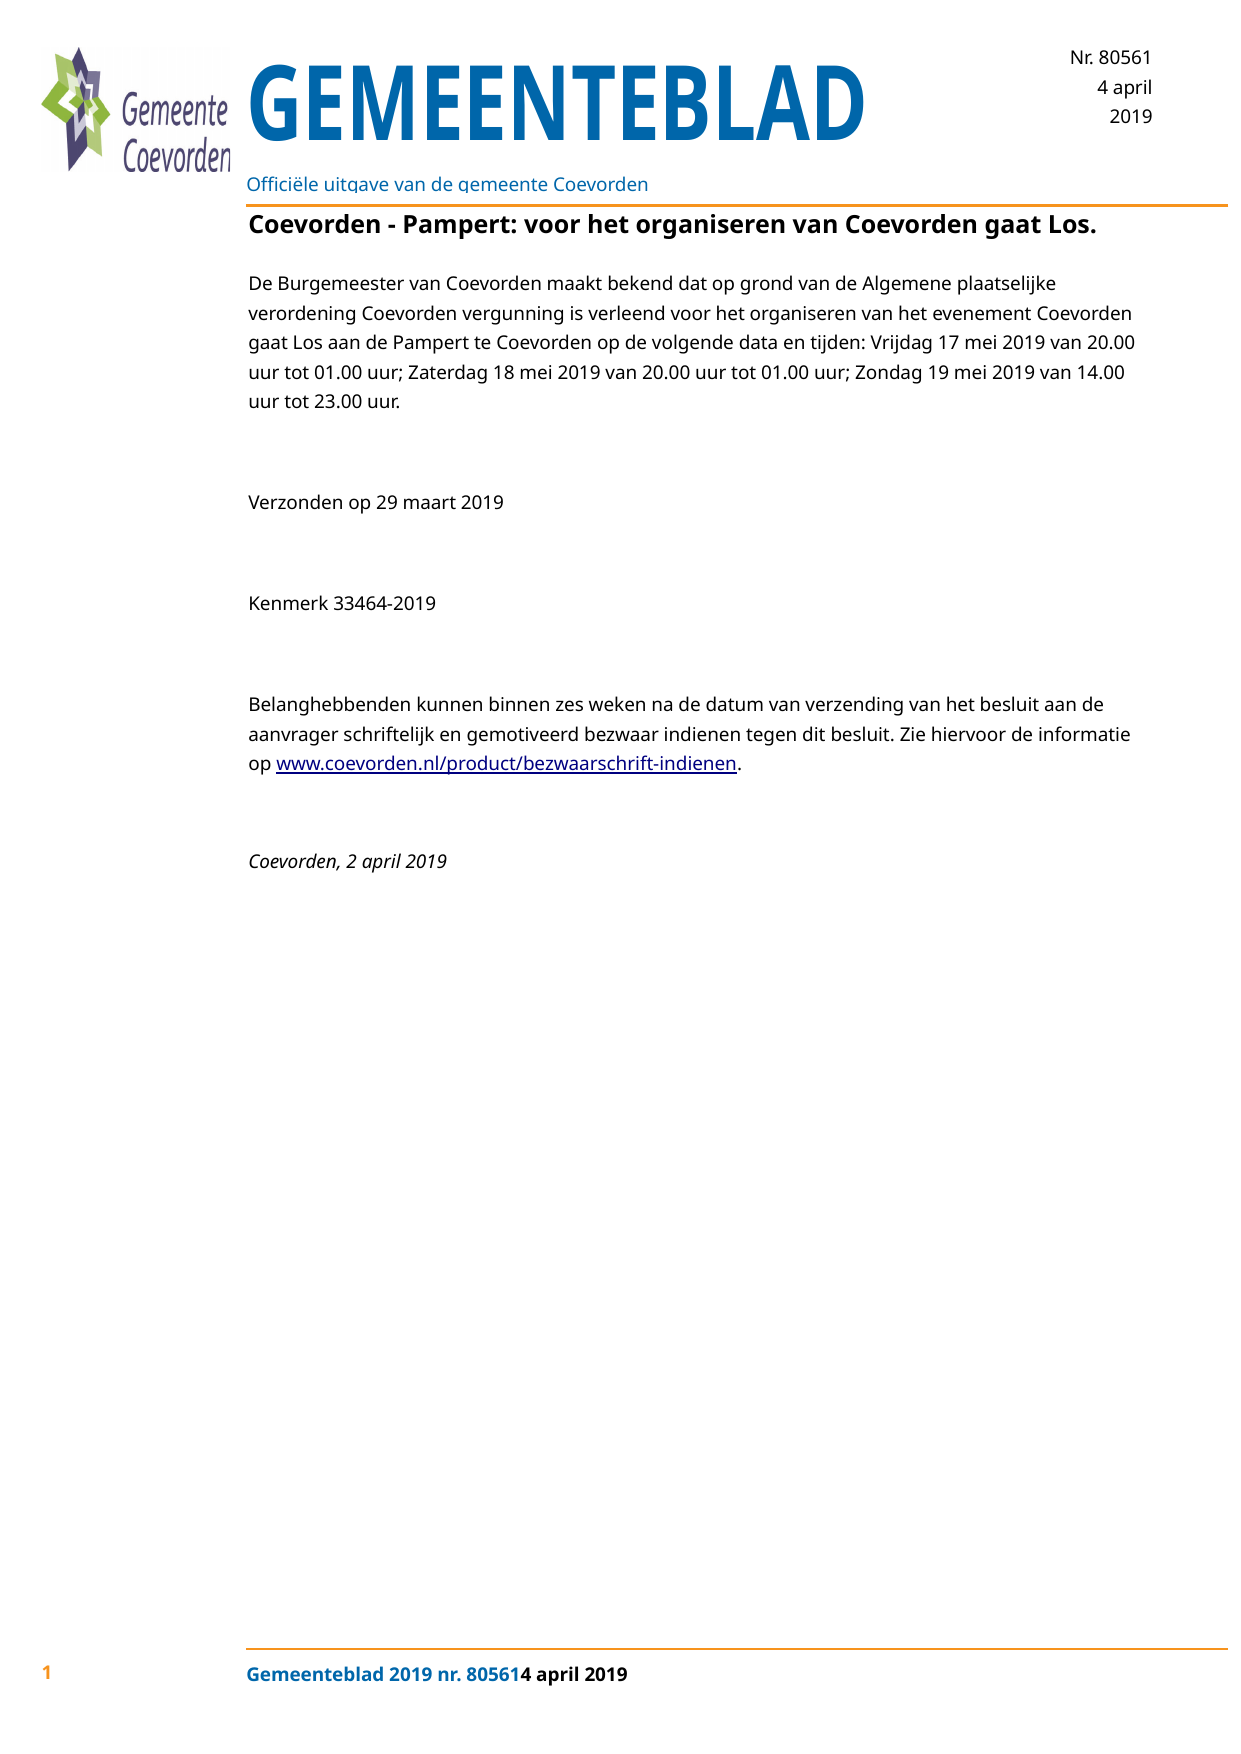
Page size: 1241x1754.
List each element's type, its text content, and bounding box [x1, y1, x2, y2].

text Kenmerk 33464-2019 [248, 590, 1152, 616]
text Belanghebbenden kunnen binnen zes weken na de datum van verzending van het besluit aan de aanvrager schriftelijk en gemotiveerd bezwaar indienen tegen dit besluit. Zie hiervoor de informatie op www.coevorden.nl/product/bezwaarschrift-indienen. [248, 691, 1152, 776]
text Coevorden - Pampert: voor het organiseren van Coevorden gaat Los. [248, 207, 1152, 241]
text Coevorden, 2 april 2019 [248, 848, 1152, 874]
text Verzonden op 29 maart 2019 [248, 489, 1152, 515]
picture [41, 47, 231, 172]
text De Burgemeester van Coevorden maakt bekend dat op grond van de Algemene plaatselijke verordening Coevorden vergunning is verleend voor het organiseren van het evenement Coevorden gaat Los aan de Pampert te Coevorden op de volgende data en tijden: Vrijdag 17 mei 2019 van 20.00 uur tot 01.00 uur; Zaterdag 18 mei 2019 van 20.00 uur tot 01.00 uur; Zondag 19 mei 2019 van 14.00 uur tot 23.00 uur. [248, 270, 1152, 414]
